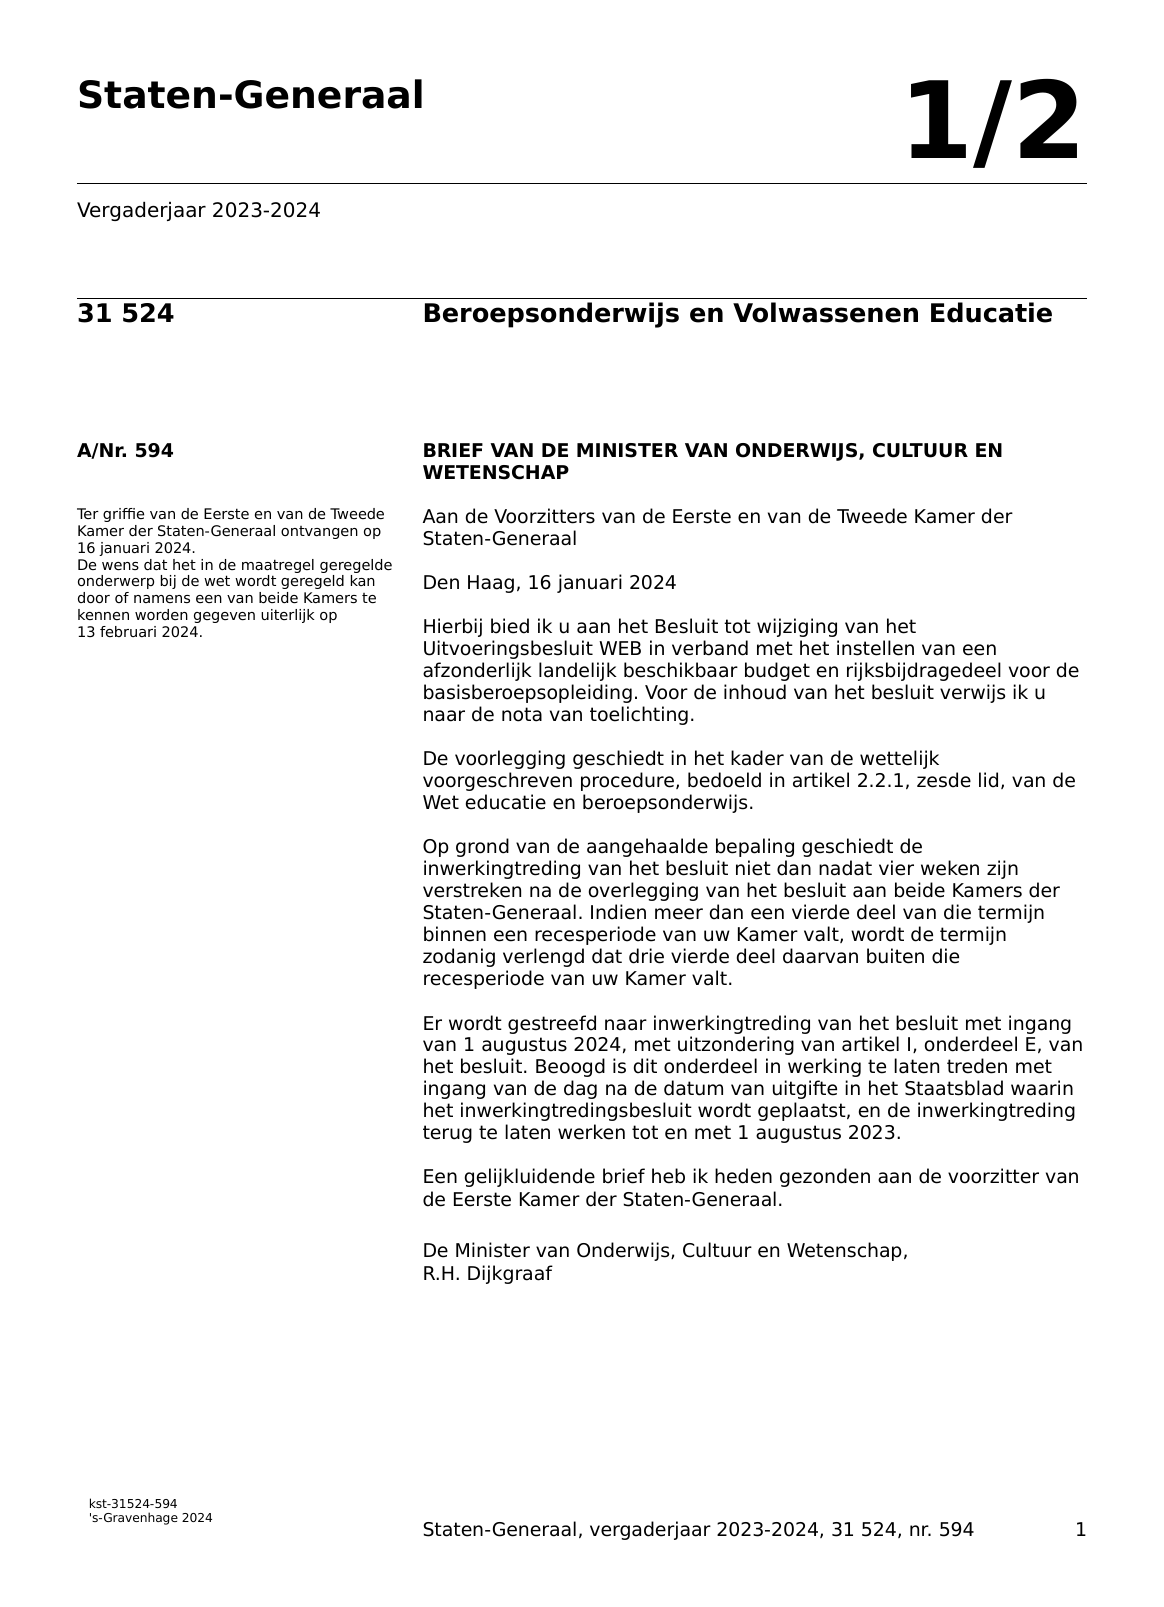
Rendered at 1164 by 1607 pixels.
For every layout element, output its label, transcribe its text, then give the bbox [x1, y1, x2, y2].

subtitle 31 524 Beroepsonderwijs en Volwassenen Educatie [77, 299, 1087, 329]
text Aan de Voorzitters van de Eerste en van de Tweede Kamer der Staten-Generaal [422, 506, 1087, 550]
subtitle A/Nr. 594 BRIEF VAN DE MINISTER VAN ONDERWIJS, CULTUUR EN WETENSCHAP [77, 440, 1087, 484]
text Een gelijkluidende brief heb ik heden gezonden aan de voorzitter van de Eerste Kamer der Staten-Generaal. [422, 1166, 1087, 1210]
text 's-Gravenhage 2024 [88, 1511, 323, 1525]
text kst-31524-594 [88, 1497, 323, 1511]
text Den Haag, 16 januari 2024 [422, 572, 1087, 594]
text Op grond van de aangehaalde bepaling geschiedt de inwerkingtreding van het besluit niet dan nadat vier weken zijn verstreken na de overlegging van het besluit aan beide Kamers der Staten-Generaal. Indien meer dan een vierde deel van die termijn binnen een recesperiode van uw Kamer valt, wordt de termijn zodanig verlengd dat drie vierde deel daarvan buiten die recesperiode van uw Kamer valt. [422, 836, 1087, 990]
text Er wordt gestreefd naar inwerkingtreding van het besluit met ingang van 1 augustus 2024, met uitzondering van artikel I, onderdeel E, van het besluit. Beoogd is dit onderdeel in werking te laten treden met ingang van de dag na de datum van uitgifte in het Staatsblad waarin het inwerkingtredingsbesluit wordt geplaatst, en de inwerkingtreding terug te laten werken tot en met 1 augustus 2023. [422, 1012, 1087, 1144]
text De Minister van Onderwijs, Cultuur en Wetenschap, R.H. Dijkgraaf [422, 1240, 1087, 1284]
table_header 1/2 [886, 59, 1087, 183]
table_header Staten-Generaal [77, 59, 886, 183]
text De wens dat het in de maatregel geregelde onderwerp bij de wet wordt geregeld kan door of namens een van beide Kamers te kennen worden gegeven uiterlijk op 13 februari 2024. [77, 556, 399, 641]
table_cell Vergaderjaar 2023-2024 [77, 184, 1087, 298]
text De voorlegging geschiedt in het kader van de wettelijk voorgeschreven procedure, bedoeld in artikel 2.2.1, zesde lid, van de Wet educatie en beroepsonderwijs. [422, 748, 1087, 814]
text Hierbij bied ik u aan het Besluit tot wijziging van het Uitvoeringsbesluit WEB in verband met het instellen van een afzonderlijk landelijk beschikbaar budget en rijksbijdragedeel voor de basisberoepsopleiding. Voor de inhoud van het besluit verwijs ik u naar de nota van toelichting. [422, 616, 1087, 726]
text Ter griffie van de Eerste en van de Tweede Kamer der Staten-Generaal ontvangen op 16 januari 2024. [77, 506, 399, 556]
